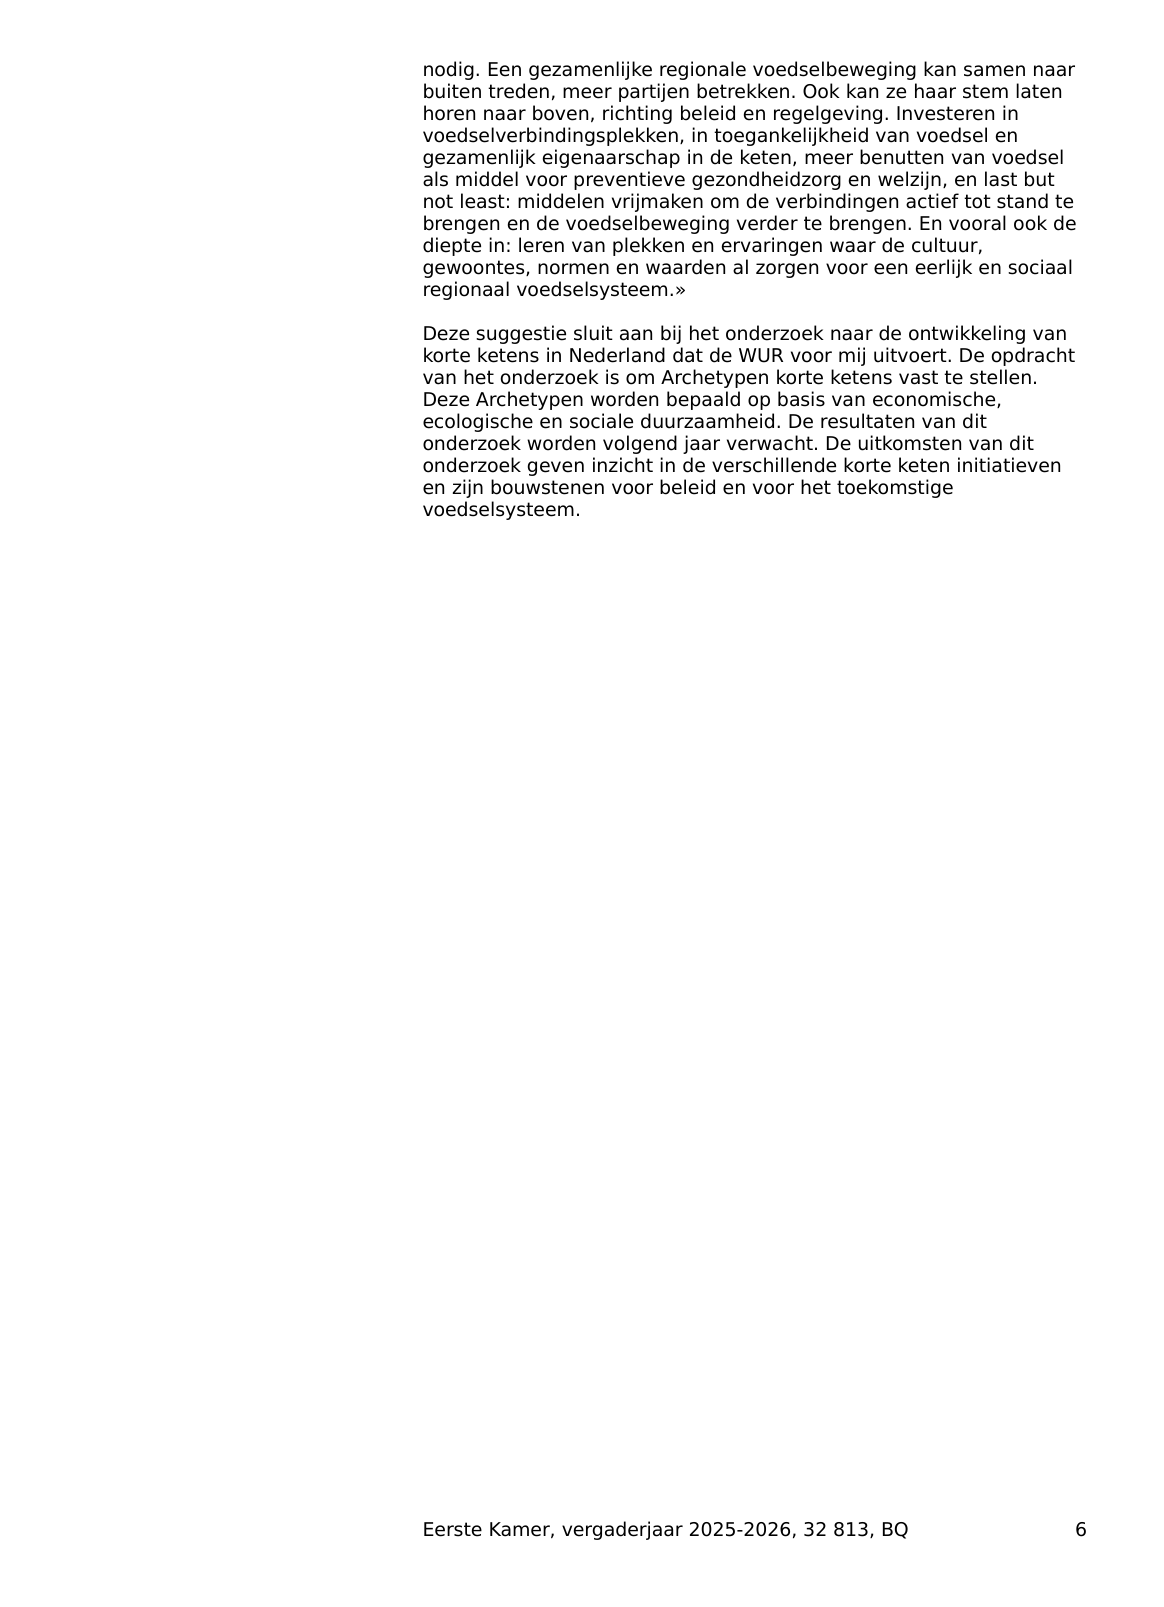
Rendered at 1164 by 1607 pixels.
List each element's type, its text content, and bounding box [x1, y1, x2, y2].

text Deze suggestie sluit aan bij het onderzoek naar de ontwikkeling van korte ketens in Nederland dat de WUR voor mij uitvoert. De opdracht van het onderzoek is om Archetypen korte ketens vast te stellen. Deze Archetypen worden bepaald op basis van economische, ecologische en sociale duurzaamheid. De resultaten van dit onderzoek worden volgend jaar verwacht. De uitkomsten van dit onderzoek geven inzicht in de verschillende korte keten initiatieven en zijn bouwstenen voor beleid en voor het toekomstige voedselsysteem. [422, 323, 1087, 521]
text nodig. Een gezamenlijke regionale voedselbeweging kan samen naar buiten treden, meer partijen betrekken. Ook kan ze haar stem laten horen naar boven, richting beleid en regelgeving. Investeren in voedselverbindingsplekken, in toegankelijkheid van voedsel en gezamenlijk eigenaarschap in de keten, meer benutten van voedsel als middel voor preventieve gezondheidzorg en welzijn, en last but not least: middelen vrijmaken om de verbindingen actief tot stand te brengen en de voedselbeweging verder te brengen. En vooral ook de diepte in: leren van plekken en ervaringen waar de cultuur, gewoontes, normen en waarden al zorgen voor een eerlijk en sociaal regionaal voedselsysteem.» [422, 59, 1087, 301]
